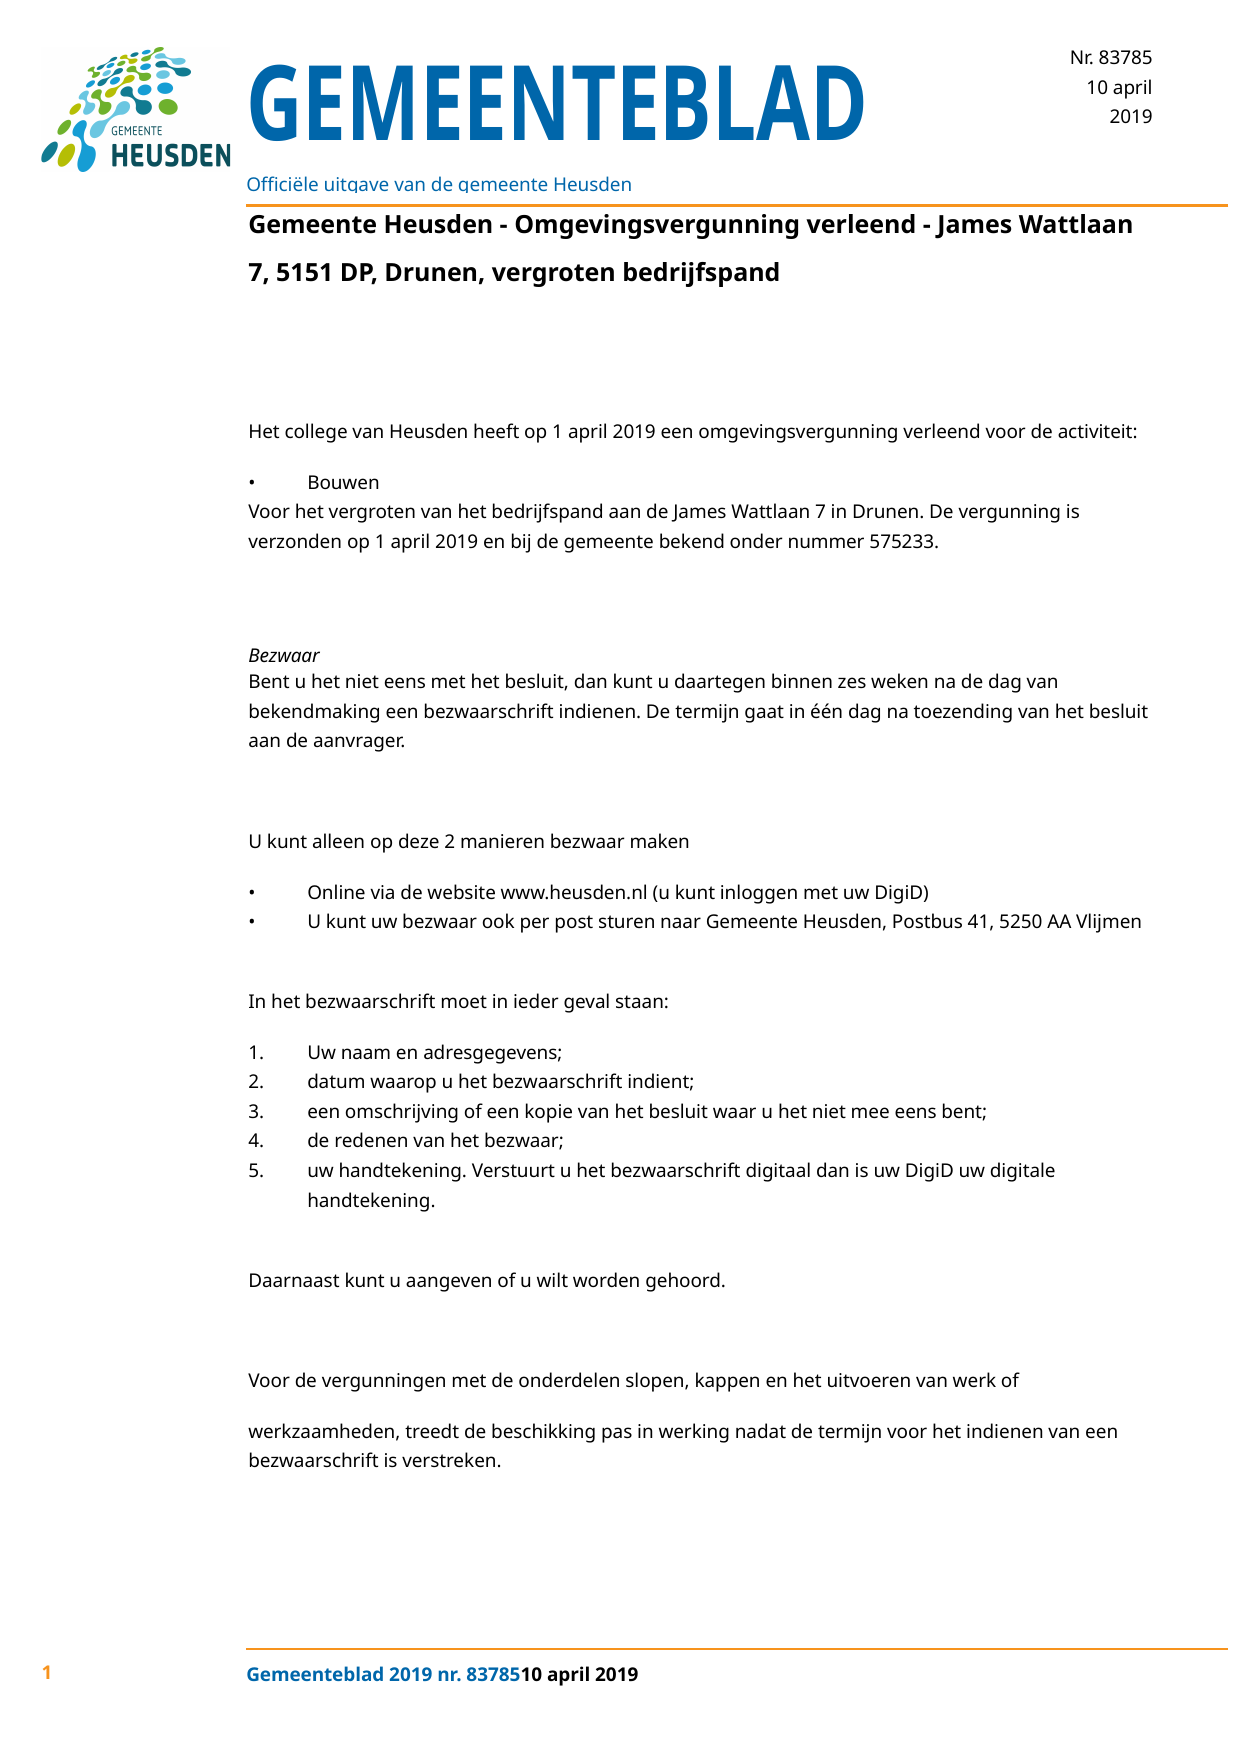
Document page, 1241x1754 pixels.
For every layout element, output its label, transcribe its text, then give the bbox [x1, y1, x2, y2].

text Voor het vergroten van het bedrijfspand aan de James Wattlaan 7 in Drunen. De vergunning is verzonden op 1 april 2019 en bij de gemeente bekend onder nummer 575233. [248, 499, 1152, 554]
text In het bezwaarschrift moet in ieder geval staan: [248, 988, 1152, 1014]
list een omschrijving of een kopie van het besluit waar u het niet mee eens bent; [248, 1098, 1152, 1124]
text werkzaamheden, treedt de beschikking pas in werking nadat de termijn voor het indienen van een bezwaarschrift is verstreken. [248, 1418, 1152, 1473]
list datum waarop u het bezwaarschrift indient; [248, 1068, 1152, 1094]
text U kunt alleen op deze 2 manieren bezwaar maken [248, 828, 1152, 854]
text Voor de vergunningen met de onderdelen slopen, kappen en het uitvoeren van werk of [248, 1368, 1152, 1393]
list U kunt uw bezwaar ook per post sturen naar Gemeente Heusden, Postbus 41, 5250 AA Vlijmen [248, 908, 1152, 934]
list uw handtekening. Verstuurt u het bezwaarschrift digitaal dan is uw DigiD uw digitale handtekening. [248, 1157, 1152, 1212]
list Uw naam en adresgegevens; [248, 1039, 1152, 1064]
text Bezwaar [248, 643, 1152, 668]
list Bouwen [248, 469, 1152, 495]
text Bent u het niet eens met het besluit, dan kunt u daartegen binnen zes weken na de dag van bekendmaking een bezwaarschrift indienen. De termijn gaat in één dag na toezending van het besluit aan de aanvrager. [248, 668, 1152, 753]
list Online via de website www.heusden.nl (u kunt inloggen met uw DigiD) [248, 879, 1152, 904]
text Gemeente Heusden - Omgevingsvergunning verleend - James Wattlaan 7, 5151 DP, Drunen, vergroten bedrijfspand [248, 207, 1152, 288]
list de redenen van het bezwaar; [248, 1128, 1152, 1153]
text Het college van Heusden heeft op 1 april 2019 een omgevingsvergunning verleend voor de activiteit: [248, 419, 1152, 444]
text Daarnaast kunt u aangeven of u wilt worden gehoord. [248, 1267, 1152, 1292]
picture [41, 47, 231, 172]
